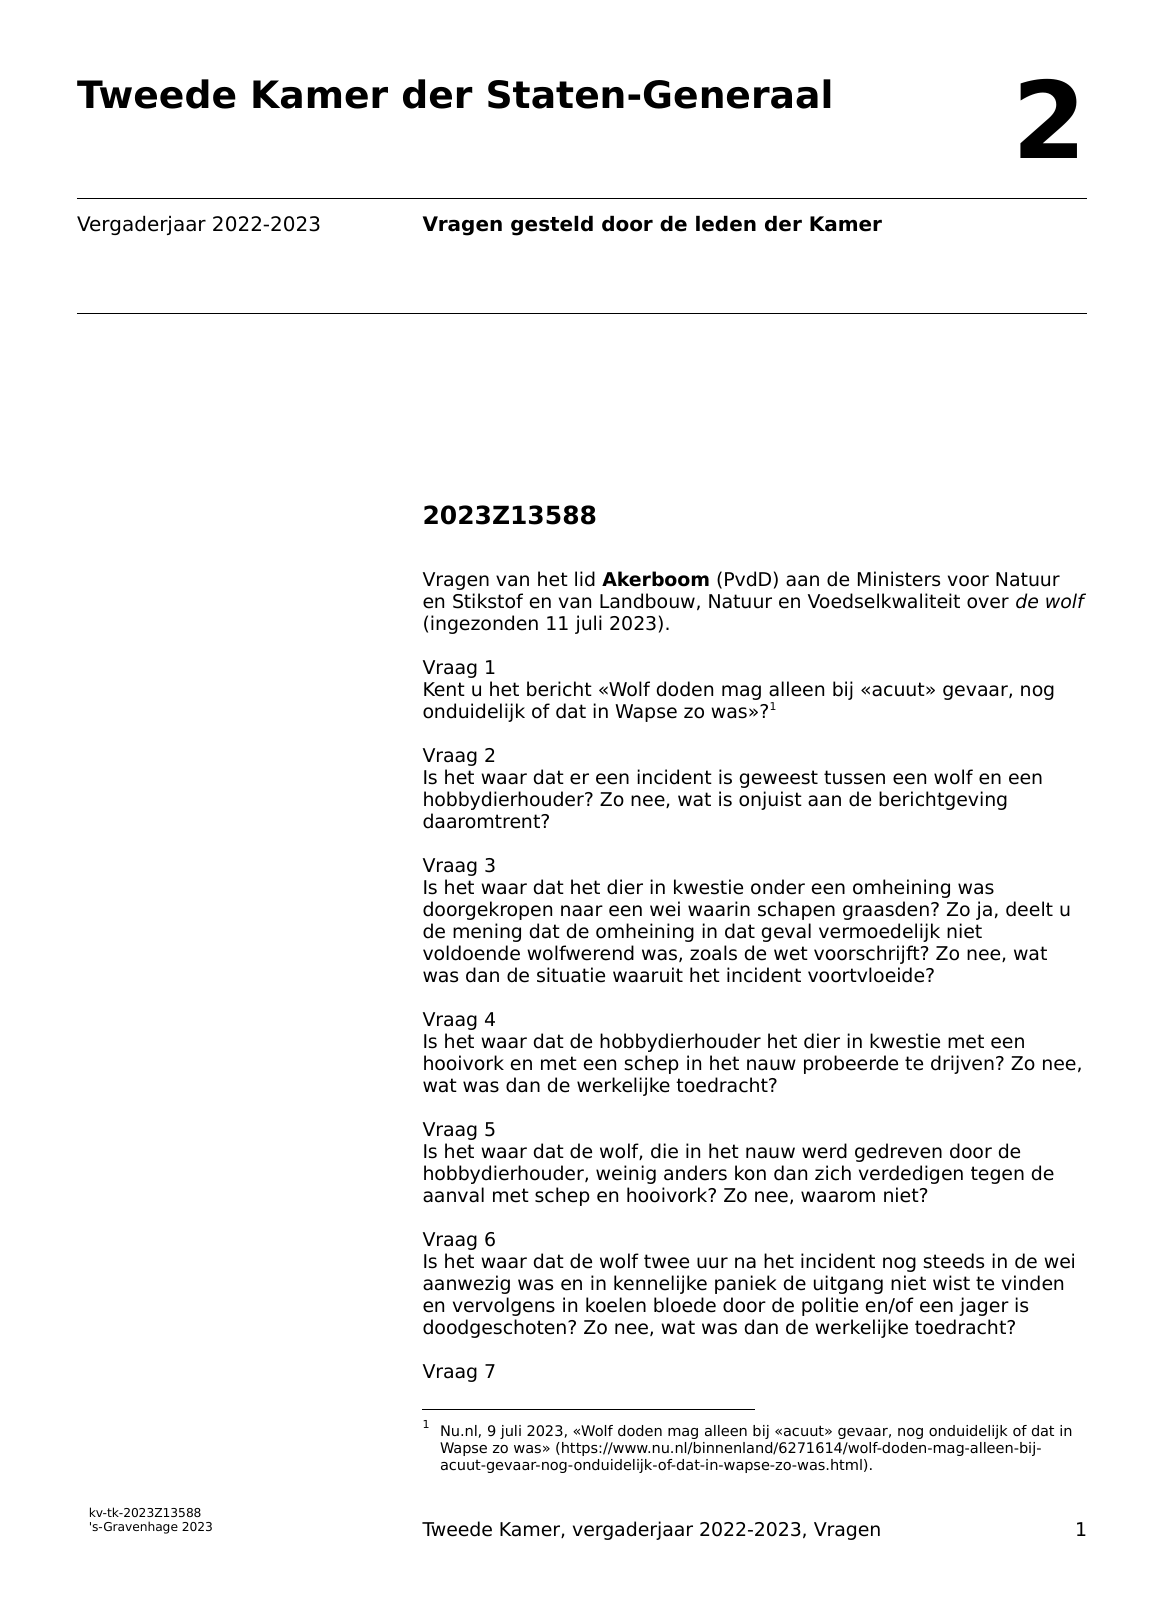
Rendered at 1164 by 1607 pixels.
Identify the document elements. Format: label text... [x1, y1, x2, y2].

text Vraag 2 [422, 745, 1087, 767]
text Vragen van het lid Akerboom (PvdD) aan de Ministers voor Natuur en Stikstof en van Landbouw, Natuur en Voedselkwaliteit over de wolf (ingezonden 11 juli 2023). [422, 569, 1087, 635]
text Vraag 5 [422, 1119, 1087, 1141]
table_cell Vergaderjaar 2022-2023 [77, 199, 422, 313]
text kv-tk-2023Z13588 [88, 1506, 323, 1520]
table_header 2 [886, 59, 1087, 198]
text Is het waar dat de wolf, die in het nauw werd gedreven door de hobbydierhouder, weinig anders kon dan zich verdedigen tegen de aanval met schep en hooivork? Zo nee, waarom niet? [422, 1141, 1087, 1207]
text Vraag 6 [422, 1229, 1087, 1251]
text Is het waar dat de wolf twee uur na het incident nog steeds in de wei aanwezig was en in kennelijke paniek de uitgang niet wist te vinden en vervolgens in koelen bloede door de politie en/of een jager is doodgeschoten? Zo nee, wat was dan de werkelijke toedracht? [422, 1251, 1087, 1339]
text Vraag 4 [422, 1009, 1087, 1031]
text 2023Z13588 [422, 501, 1087, 531]
text 's-Gravenhage 2023 [88, 1520, 323, 1534]
text Is het waar dat het dier in kwestie onder een omheining was doorgekropen naar een wei waarin schapen graasden? Zo ja, deelt u de mening dat de omheining in dat geval vermoedelijk niet voldoende wolfwerend was, zoals de wet voorschrijft? Zo nee, wat was dan de situatie waaruit het incident voortvloeide? [422, 877, 1087, 987]
text Nu.nl, 9 juli 2023, «Wolf doden mag alleen bij «acuut» gevaar, nog onduidelijk of dat in Wapse zo was» (https://www.nu.nl/binnenland/6271614/wolf-doden-mag-alleen-bij-acuut-gevaar-nog-onduidelijk-of-dat-in-wapse-zo-was.html). [422, 1418, 1087, 1474]
text Is het waar dat er een incident is geweest tussen een wolf en een hobbydierhouder? Zo nee, wat is onjuist aan de berichtgeving daaromtrent? [422, 767, 1087, 833]
text Vraag 7 [422, 1361, 1087, 1383]
table_header Tweede Kamer der Staten-Generaal [77, 59, 886, 198]
text Is het waar dat de hobbydierhouder het dier in kwestie met een hooivork en met een schep in het nauw probeerde te drijven? Zo nee, wat was dan de werkelijke toedracht? [422, 1031, 1087, 1097]
table_cell Vragen gesteld door de leden der Kamer [422, 199, 1087, 313]
text Vraag 3 [422, 855, 1087, 877]
text Vraag 1 [422, 657, 1087, 679]
text Kent u het bericht «Wolf doden mag alleen bij «acuut» gevaar, nog onduidelijk of dat in Wapse zo was»? [422, 679, 1087, 723]
